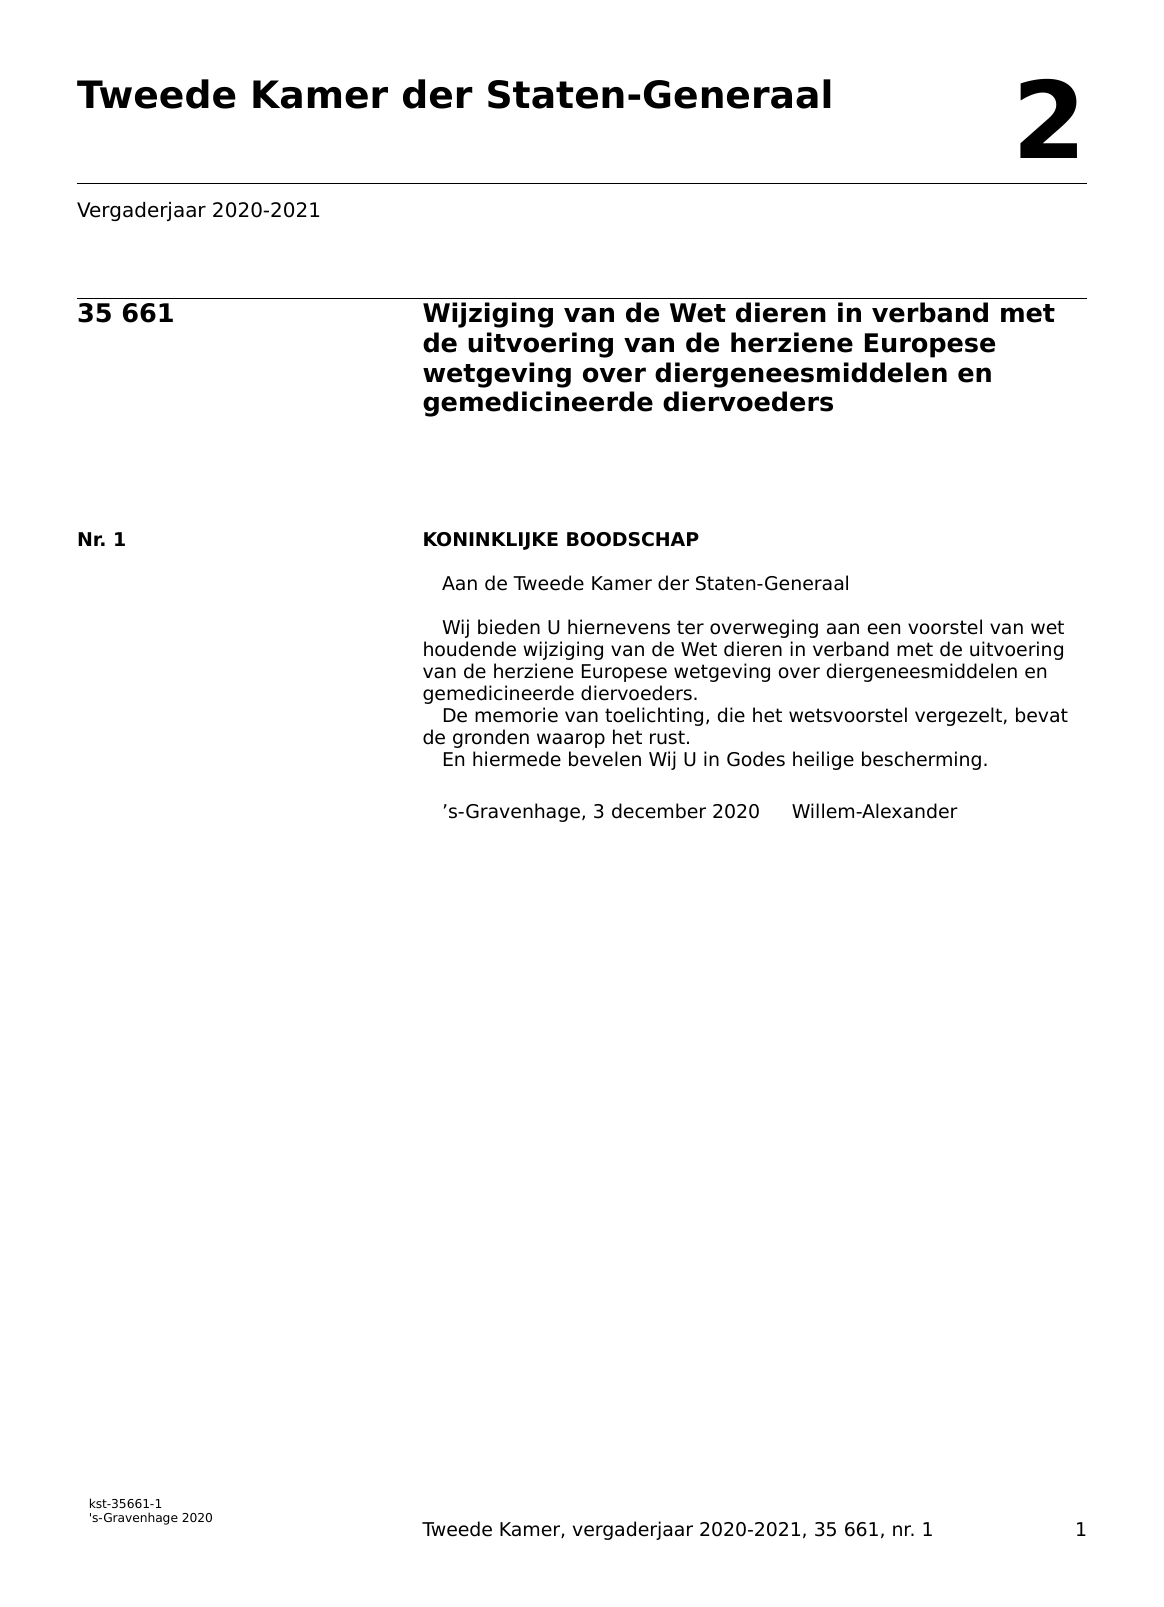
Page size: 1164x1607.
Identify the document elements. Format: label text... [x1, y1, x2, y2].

table_header 2 [886, 59, 1087, 183]
subtitle Nr. 1 KONINKLIJKE BOODSCHAP [77, 529, 1087, 551]
text ’s-Gravenhage, 3 december 2020 Willem-Alexander [422, 801, 1087, 823]
table_cell Vergaderjaar 2020-2021 [77, 184, 1087, 298]
text kst-35661-1 [88, 1497, 323, 1511]
text De memorie van toelichting, die het wetsvoorstel vergezelt, bevat de gronden waarop het rust. [422, 705, 1087, 749]
text Aan de Tweede Kamer der Staten-Generaal [422, 573, 1087, 595]
text En hiermede bevelen Wij U in Godes heilige bescherming. [422, 749, 1087, 771]
table_header Tweede Kamer der Staten-Generaal [77, 59, 886, 183]
text Wij bieden U hiernevens ter overweging aan een voorstel van wet houdende wijziging van de Wet dieren in verband met de uitvoering van de herziene Europese wetgeving over diergeneesmiddelen en gemedicineerde diervoeders. [422, 617, 1087, 705]
text 's-Gravenhage 2020 [88, 1511, 323, 1525]
subtitle 35 661 Wijziging van de Wet dieren in verband met de uitvoering van de herziene Europese wetgeving over diergeneesmiddelen en gemedicineerde diervoeders [77, 299, 1087, 418]
